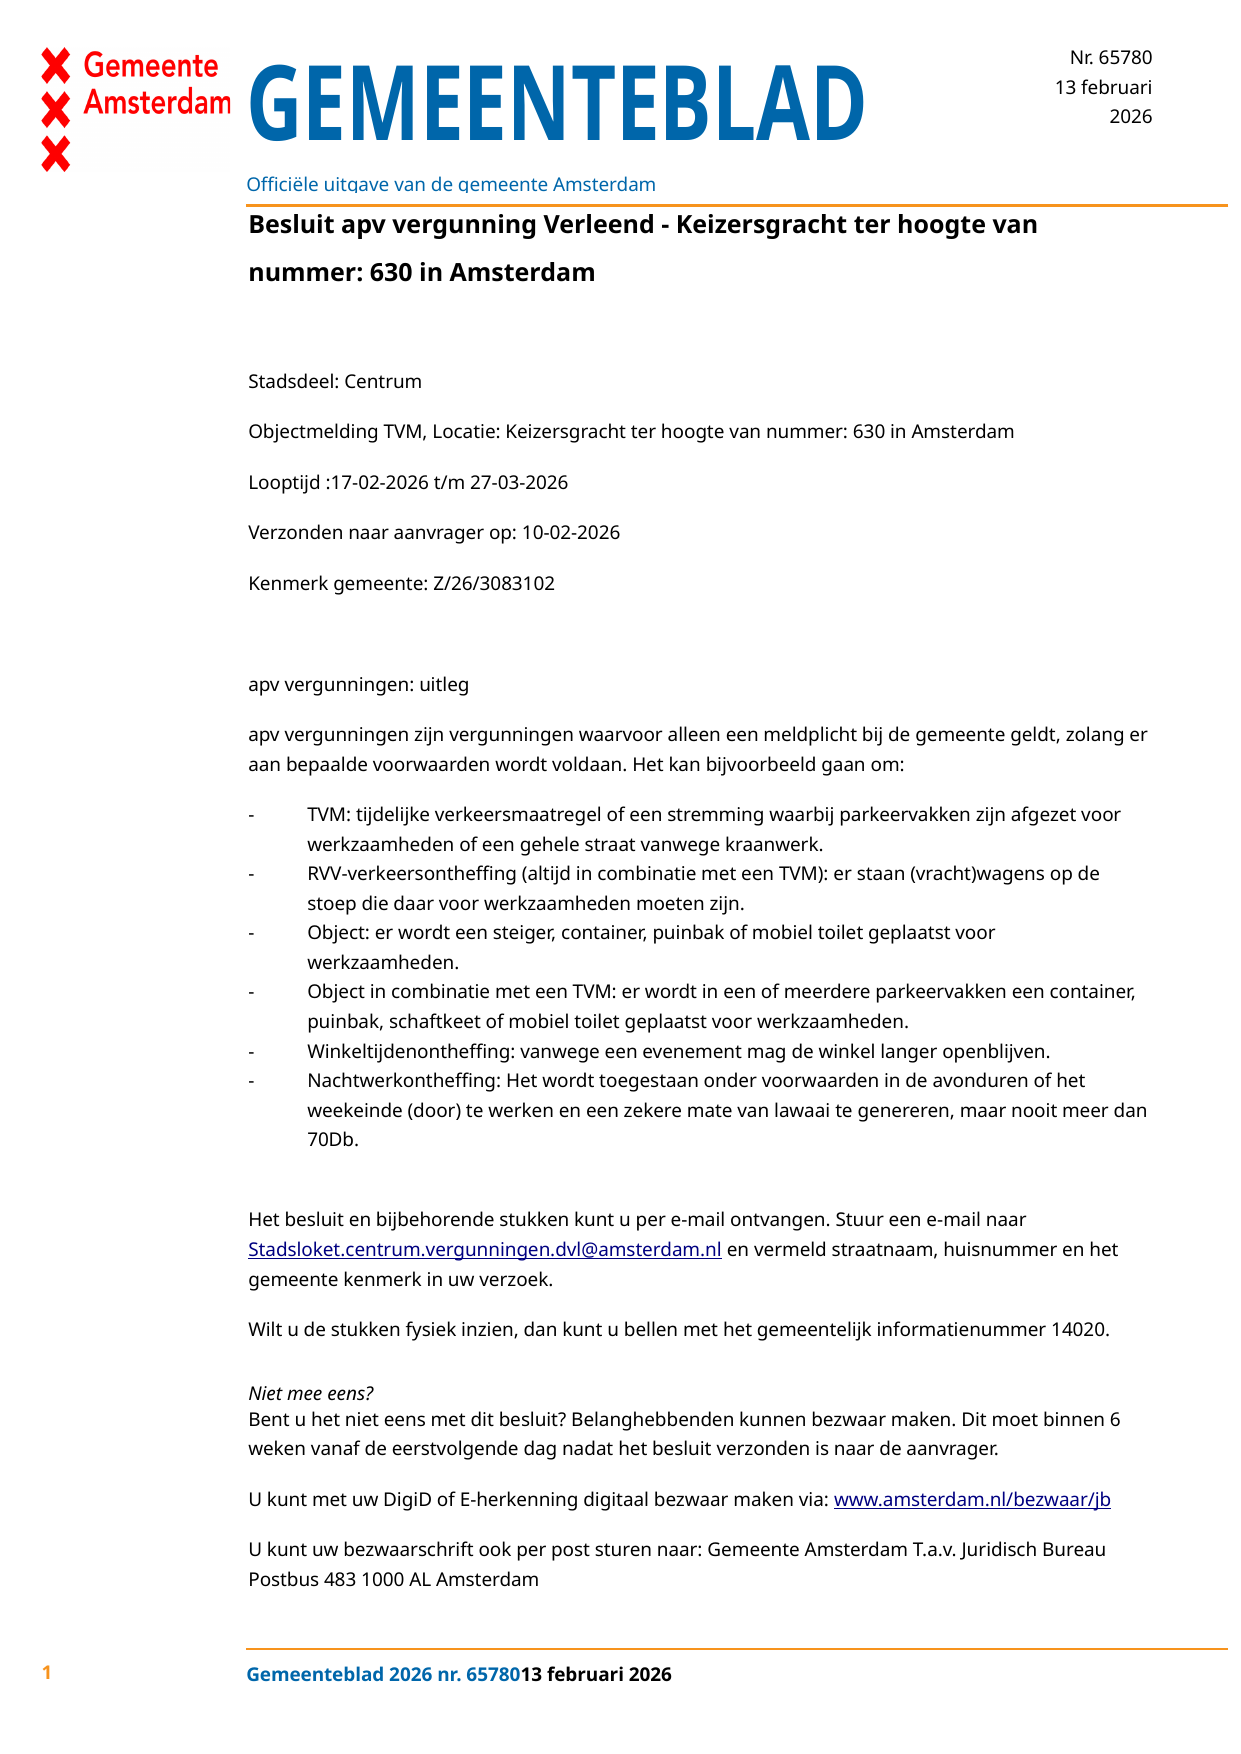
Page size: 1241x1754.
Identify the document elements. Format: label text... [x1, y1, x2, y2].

picture [41, 47, 231, 172]
text Besluit apv vergunning Verleend - Keizersgracht ter hoogte van nummer: 630 in Amsterdam [248, 207, 1152, 288]
list Object in combinatie met een TVM: er wordt in een of meerdere parkeervakken een container, puinbak, schaftkeet of mobiel toilet geplaatst voor werkzaamheden. [248, 979, 1152, 1034]
text Objectmelding TVM, Locatie: Keizersgracht ter hoogte van nummer: 630 in Amsterdam [248, 419, 1152, 444]
text U kunt uw bezwaarschrift ook per post sturen naar: Gemeente Amsterdam T.a.v. Juridisch Bureau Postbus 483 1000 AL Amsterdam [248, 1536, 1152, 1592]
text Bent u het niet eens met dit besluit? Belanghebbenden kunnen bezwaar maken. Dit moet binnen 6 weken vanaf de eerstvolgende dag nadat het besluit verzonden is naar de aanvrager. [248, 1406, 1152, 1461]
list Nachtwerkontheffing: Het wordt toegestaan onder voorwaarden in de avonduren of het weekeinde (door) te werken en een zekere mate van lawaai te genereren, maar nooit meer dan 70Db. [248, 1067, 1152, 1152]
text Looptijd :17-02-2026 t/m 27-03-2026 [248, 469, 1152, 495]
text apv vergunningen: uitleg [248, 671, 1152, 697]
text Niet mee eens? [248, 1380, 1152, 1406]
text Stadsdeel: Centrum [248, 368, 1152, 394]
list Winkeltijdenontheffing: vanwege een evenement mag de winkel langer openblijven. [248, 1038, 1152, 1064]
text Wilt u de stukken fysiek inzien, dan kunt u bellen met het gemeentelijk informatienummer 14020. [248, 1316, 1152, 1342]
text U kunt met uw DigiD of E-herkenning digitaal bezwaar maken via: www.amsterdam.nl/bezwaar/jb [248, 1486, 1152, 1512]
list Object: er wordt een steiger, container, puinbak of mobiel toilet geplaatst voor werkzaamheden. [248, 919, 1152, 975]
text Verzonden naar aanvrager op: 10-02-2026 [248, 519, 1152, 545]
text apv vergunningen zijn vergunningen waarvoor alleen een meldplicht bij de gemeente geldt, zolang er aan bepaalde voorwaarden wordt voldaan. Het kan bijvoorbeeld gaan om: [248, 721, 1152, 777]
text Kenmerk gemeente: Z/26/3083102 [248, 570, 1152, 596]
text Het besluit en bijbehorende stukken kunt u per e-mail ontvangen. Stuur een e-mail naar Stadsloket.centrum.vergunningen.dvl@amsterdam.nl en vermeld straatnaam, huisnummer en het gemeente kenmerk in uw verzoek. [248, 1207, 1152, 1292]
list RVV-verkeersontheffing (altijd in combinatie met een TVM): er staan (vracht)wagens op de stoep die daar voor werkzaamheden moeten zijn. [248, 860, 1152, 916]
list TVM: tijdelijke verkeersmaatregel of een stremming waarbij parkeervakken zijn afgezet voor werkzaamheden of een gehele straat vanwege kraanwerk. [248, 801, 1152, 857]
